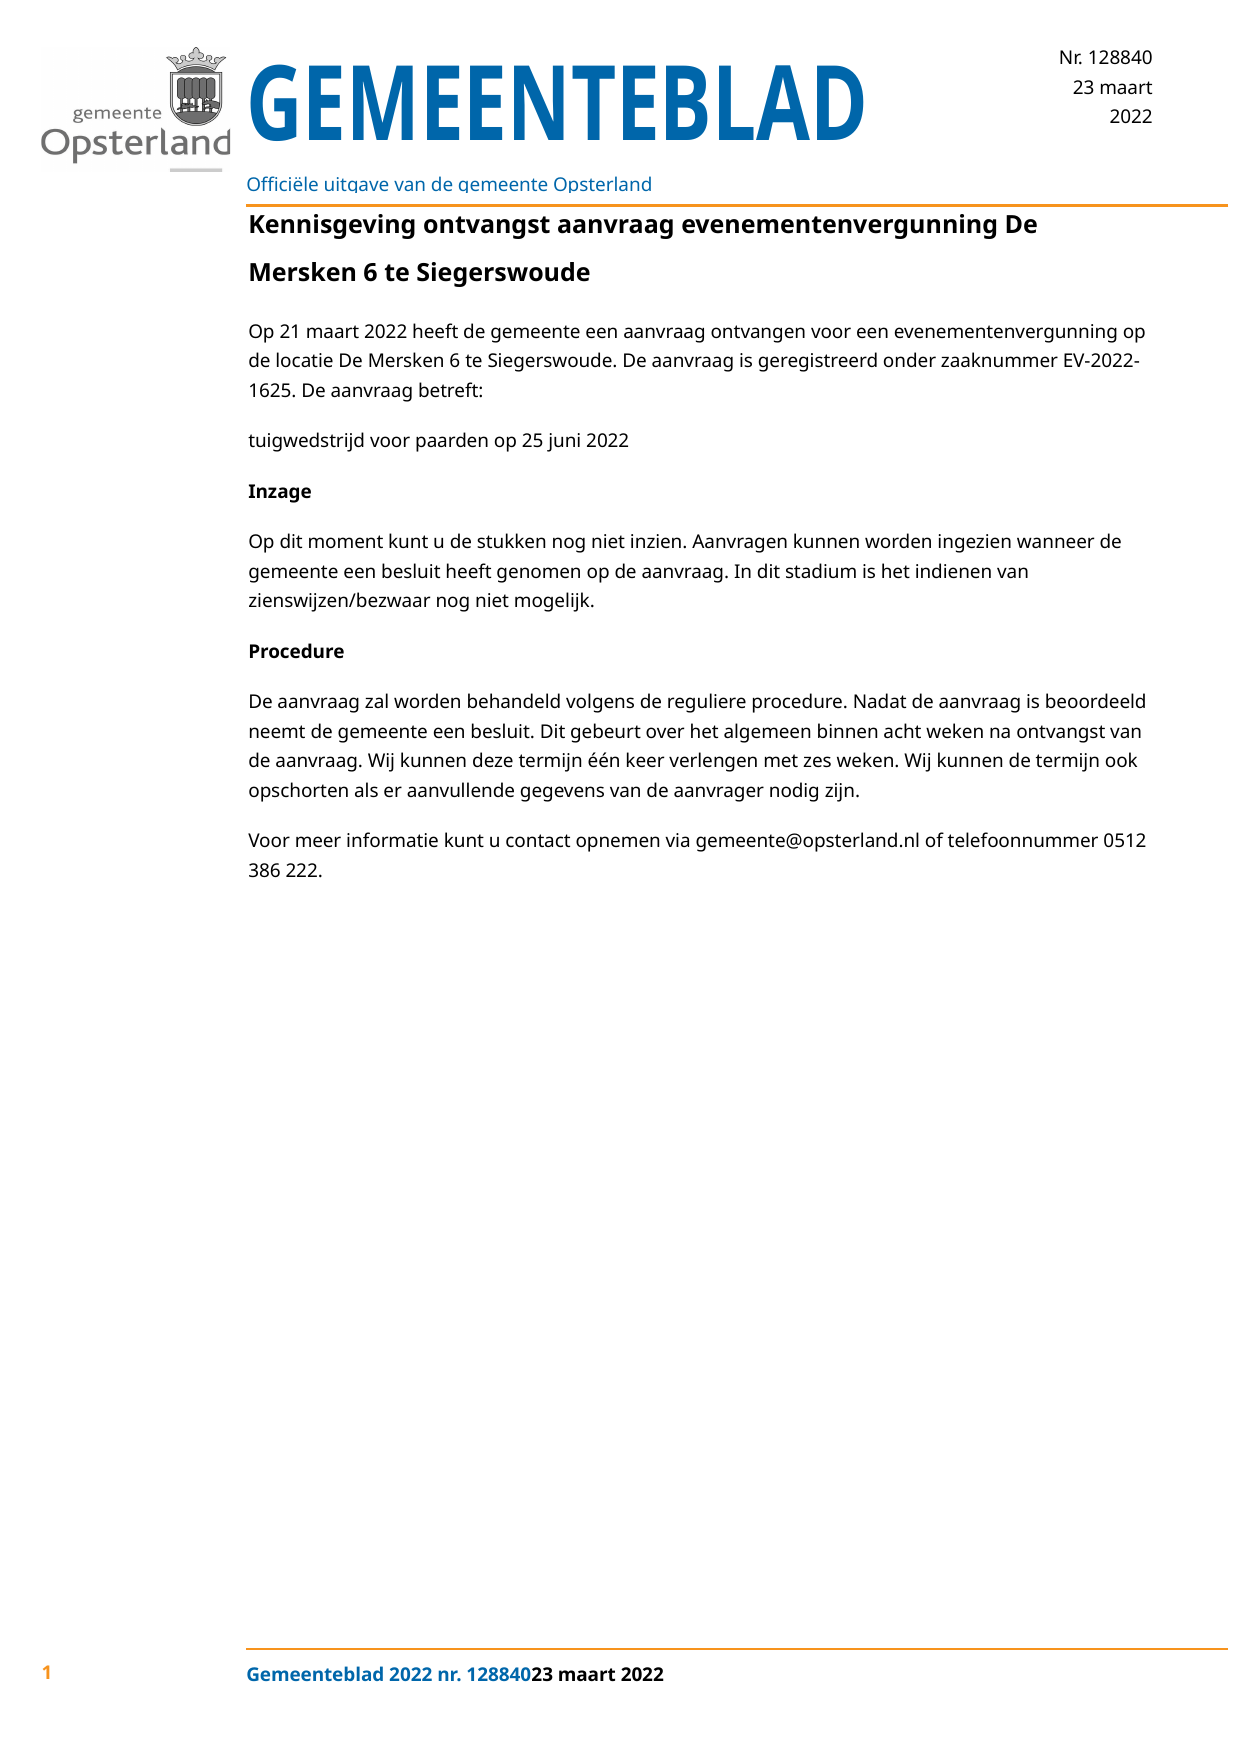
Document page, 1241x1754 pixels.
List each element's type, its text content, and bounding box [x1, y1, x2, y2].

text Op 21 maart 2022 heeft de gemeente een aanvraag ontvangen voor een evenementenvergunning op de locatie De Mersken 6 te Siegerswoude. De aanvraag is geregistreerd onder zaaknummer EV-2022-1625. De aanvraag betreft: [248, 318, 1152, 403]
text Procedure [248, 638, 1152, 664]
text Inzage [248, 478, 1152, 504]
text Kennisgeving ontvangst aanvraag evenementenvergunning De Mersken 6 te Siegerswoude [248, 207, 1152, 288]
text Op dit moment kunt u de stukken nog niet inzien. Aanvragen kunnen worden ingezien wanneer de gemeente een besluit heeft genomen op de aanvraag. In dit stadium is het indienen van zienswijzen/bezwaar nog niet mogelijk. [248, 528, 1152, 613]
text Voor meer informatie kunt u contact opnemen via gemeente@opsterland.nl of telefoonnummer 0512 386 222. [248, 827, 1152, 883]
text De aanvraag zal worden behandeld volgens de reguliere procedure. Nadat de aanvraag is beoordeeld neemt de gemeente een besluit. Dit gebeurt over het algemeen binnen acht weken na ontvangst van de aanvraag. Wij kunnen deze termijn één keer verlengen met zes weken. Wij kunnen de termijn ook opschorten als er aanvullende gegevens van de aanvrager nodig zijn. [248, 688, 1152, 803]
picture [41, 47, 231, 172]
text tuigwedstrijd voor paarden op 25 juni 2022 [248, 427, 1152, 453]
